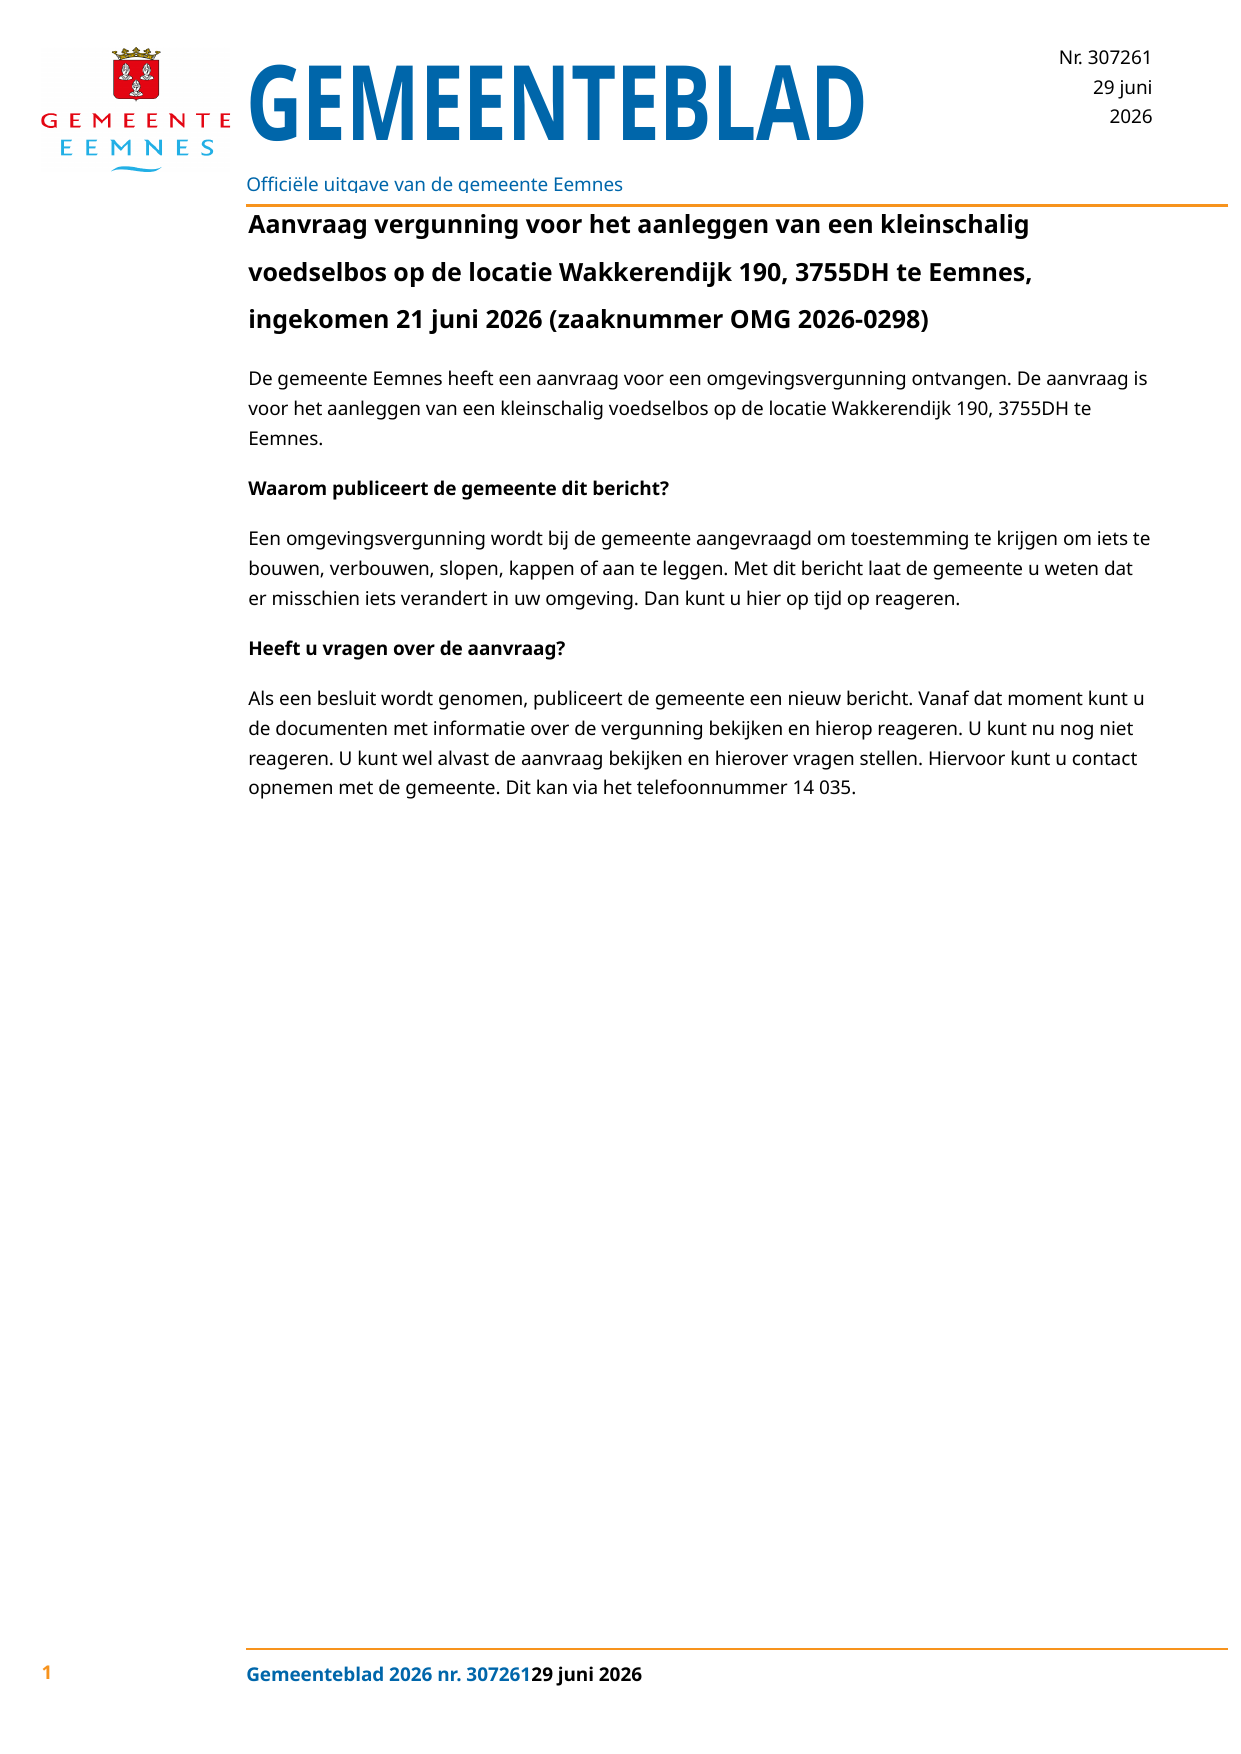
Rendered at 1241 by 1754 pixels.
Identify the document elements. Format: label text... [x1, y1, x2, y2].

text Heeft u vragen over de aanvraag? [248, 635, 1152, 661]
text Waarom publiceert de gemeente dit bericht? [248, 475, 1152, 501]
text Aanvraag vergunning voor het aanleggen van een kleinschalig voedselbos op de locatie Wakkerendijk 190, 3755DH te Eemnes, ingekomen 21 juni 2026 (zaaknummer OMG 2026-0298) [248, 207, 1152, 336]
text Een omgevingsvergunning wordt bij de gemeente aangevraagd om toestemming te krijgen om iets te bouwen, verbouwen, slopen, kappen of aan te leggen. Met dit bericht laat de gemeente u weten dat er misschien iets verandert in uw omgeving. Dan kunt u hier op tijd op reageren. [248, 526, 1152, 610]
picture [41, 47, 231, 172]
text Als een besluit wordt genomen, publiceert de gemeente een nieuw bericht. Vanaf dat moment kunt u de documenten met informatie over de vergunning bekijken en hierop reageren. U kunt nu nog niet reageren. U kunt wel alvast de aanvraag bekijken en hierover vragen stellen. Hiervoor kunt u contact opnemen met de gemeente. Dit kan via het telefoonnummer 14 035. [248, 686, 1152, 800]
text De gemeente Eemnes heeft een aanvraag voor een omgevingsvergunning ontvangen. De aanvraag is voor het aanleggen van een kleinschalig voedselbos op de locatie Wakkerendijk 190, 3755DH te Eemnes. [248, 366, 1152, 450]
